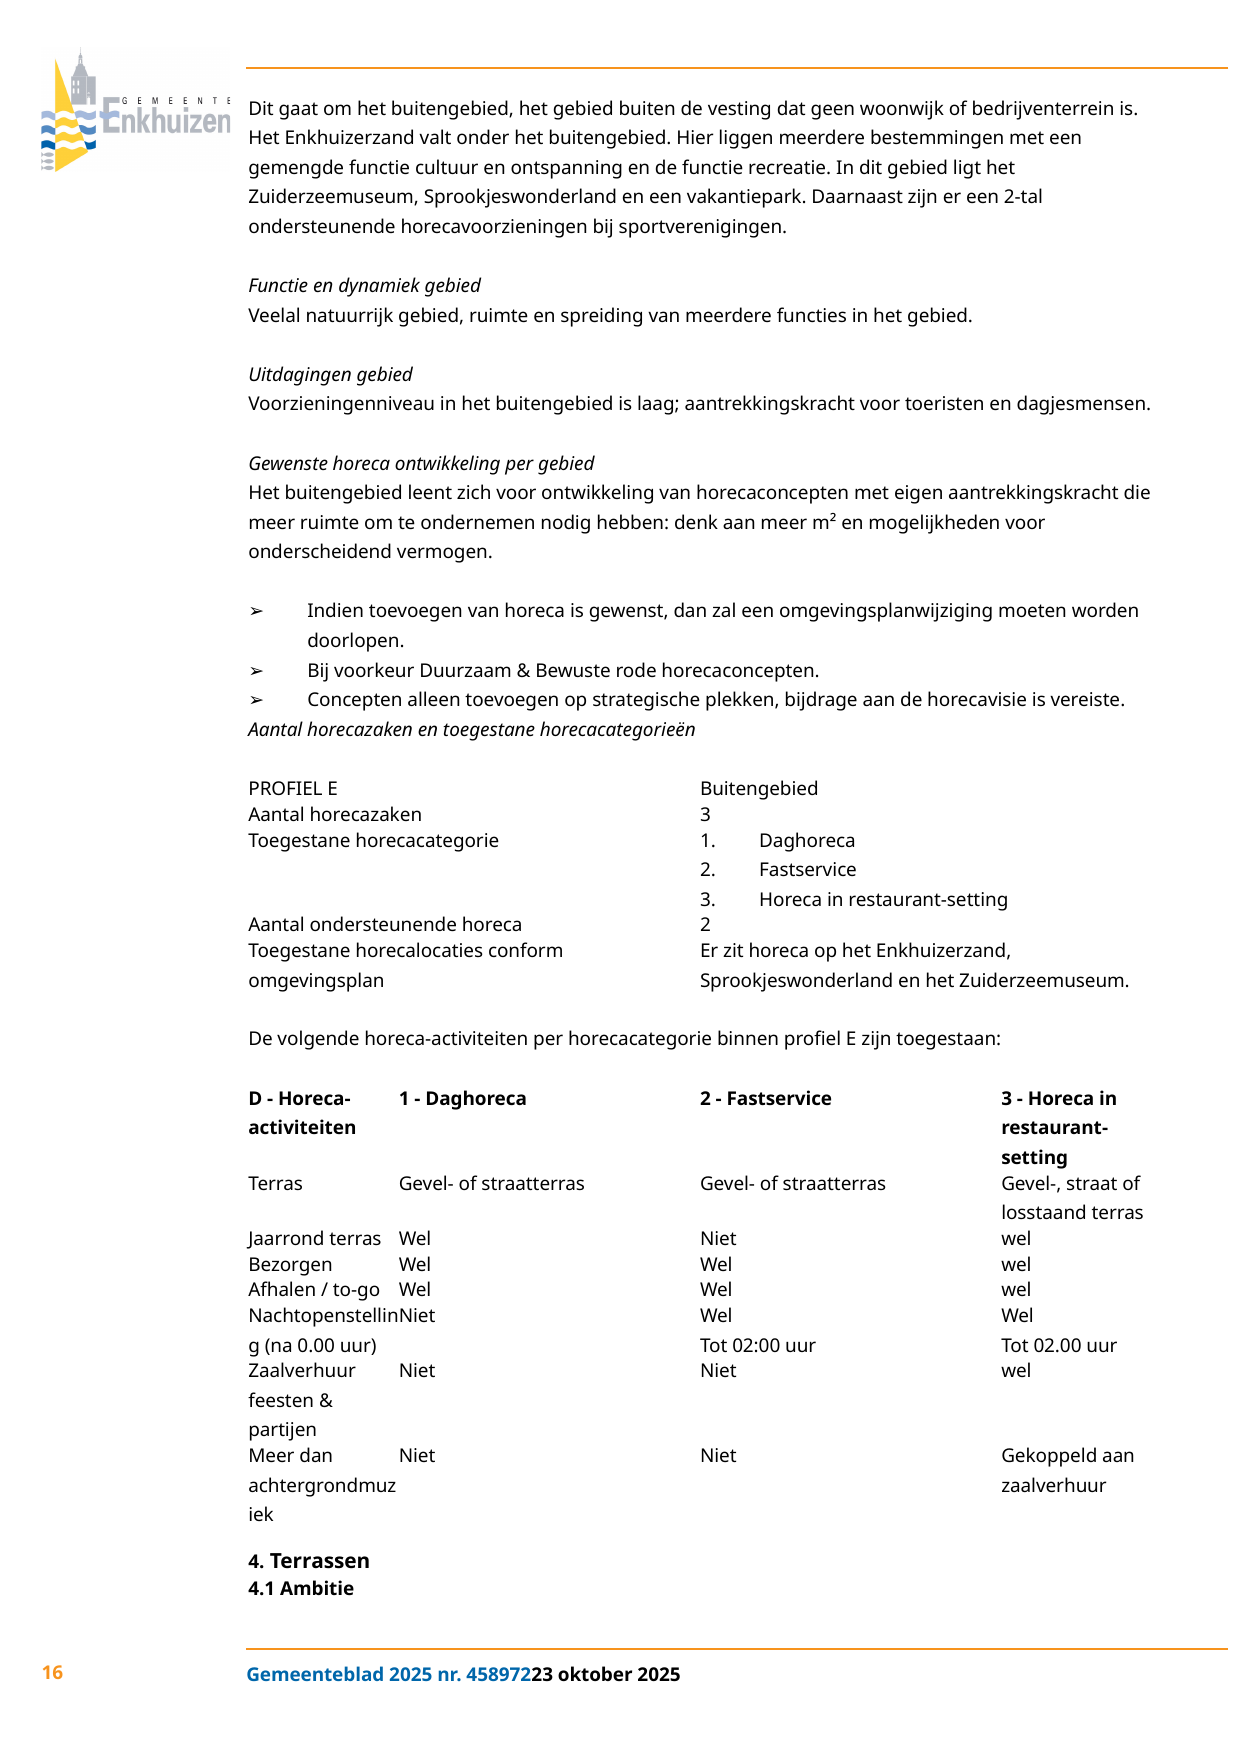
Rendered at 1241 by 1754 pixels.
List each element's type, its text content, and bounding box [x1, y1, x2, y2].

table_header 3 - Horeca in restaurant-setting [1001, 1085, 1152, 1170]
text 4.1 Ambitie [248, 1575, 1152, 1601]
table_cell Toegestane horecalocaties conform omgevingsplan [248, 938, 700, 993]
table_cell Bezorgen [248, 1251, 398, 1276]
text Functie en dynamiek gebied [248, 272, 1152, 298]
table_cell Wel Tot 02:00 uur [700, 1302, 1001, 1357]
table_cell Zaalverhuur feesten & partijen [248, 1358, 398, 1442]
text Aantal horecazaken en toegestane horecacategorieën [248, 716, 1152, 742]
table_cell Gevel- of straatterras [700, 1170, 1001, 1225]
table_header PROFIEL E [248, 775, 700, 801]
table_cell Wel [399, 1276, 700, 1302]
table_cell Niet [399, 1358, 700, 1442]
table_cell Niet [700, 1358, 1001, 1442]
table_cell Toegestane horecacategorie [248, 827, 700, 912]
text Voorzieningenniveau in het buitengebied is laag; aantrekkingskracht voor toeristen en dagjesmensen. [248, 391, 1152, 416]
table_cell 3 [700, 801, 1152, 827]
table_cell Niet [399, 1443, 700, 1527]
table_cell Gekoppeld aan zaalverhuur [1001, 1443, 1152, 1527]
text Veelal natuurrijk gebied, ruimte en spreiding van meerdere functies in het gebied. [248, 302, 1152, 328]
text Gewenste horeca ontwikkeling per gebied [248, 450, 1152, 476]
table_cell Aantal ondersteunende horeca [248, 912, 700, 937]
text De volgende horeca-activiteiten per horecacategorie binnen profiel E zijn toegestaan: [248, 1026, 1152, 1051]
table_cell wel [1001, 1251, 1152, 1276]
table_cell Niet [700, 1225, 1001, 1251]
table_cell Wel [399, 1225, 700, 1251]
list Concepten alleen toevoegen op strategische plekken, bijdrage aan de horecavisie is vereiste. [248, 686, 1152, 712]
table_header 1 - Daghoreca [399, 1085, 700, 1170]
table_cell Afhalen / to-go [248, 1276, 398, 1302]
table_cell Wel [700, 1276, 1001, 1302]
table_cell Terras [248, 1170, 398, 1225]
table_cell Niet [399, 1302, 700, 1357]
table_cell Wel Tot 02.00 uur [1001, 1302, 1152, 1357]
table_cell Aantal horecazaken [248, 801, 700, 827]
table_header Buitengebied [700, 775, 1152, 801]
table_cell Daghoreca Fastservice Horeca in restaurant-setting [700, 827, 1152, 912]
text Het buitengebied leent zich voor ontwikkeling van horecaconcepten met eigen aantrekkingskracht die meer ruimte om te ondernemen nodig hebben: denk aan meer m² en mogelijkheden voor onderscheidend vermogen. [248, 479, 1152, 564]
table_header 2 - Fastservice [700, 1085, 1001, 1170]
table_cell 2 [700, 912, 1152, 937]
list Indien toevoegen van horeca is gewenst, dan zal een omgevingsplanwijziging moeten worden doorlopen. [248, 598, 1152, 653]
text Dit gaat om het buitengebied, het gebied buiten de vesting dat geen woonwijk of bedrijventerrein is. Het Enkhuizerzand valt onder het buitengebied. Hier liggen meerdere bestemmingen met een gemengde functie cultuur en ontspanning en de functie recreatie. In dit gebied ligt het Zuiderzeemuseum, Sprookjeswonderland en een vakantiepark. Daarnaast zijn er een 2-tal ondersteunende horecavoorzieningen bij sportverenigingen. [248, 95, 1152, 239]
table_cell wel [1001, 1225, 1152, 1251]
picture [41, 47, 231, 172]
text 4. Terrassen [248, 1547, 1152, 1575]
list Bij voorkeur Duurzaam & Bewuste rode horecaconcepten. [248, 657, 1152, 683]
table_cell Nachtopenstelling (na 0.00 uur) [248, 1302, 398, 1357]
table_cell Gevel- of straatterras [399, 1170, 700, 1225]
table_cell Jaarrond terras [248, 1225, 398, 1251]
table_cell Gevel-, straat of losstaand terras [1001, 1170, 1152, 1225]
table_cell Wel [399, 1251, 700, 1276]
table_cell Er zit horeca op het Enkhuizerzand, Sprookjeswonderland en het Zuiderzeemuseum. [700, 938, 1152, 993]
table_header D - Horeca-activiteiten [248, 1085, 398, 1170]
table_cell Wel [700, 1251, 1001, 1276]
text Uitdagingen gebied [248, 361, 1152, 387]
table_cell wel [1001, 1358, 1152, 1442]
table_cell Niet [700, 1443, 1001, 1527]
table_cell wel [1001, 1276, 1152, 1302]
table_cell Meer dan achtergrondmuziek [248, 1443, 398, 1527]
